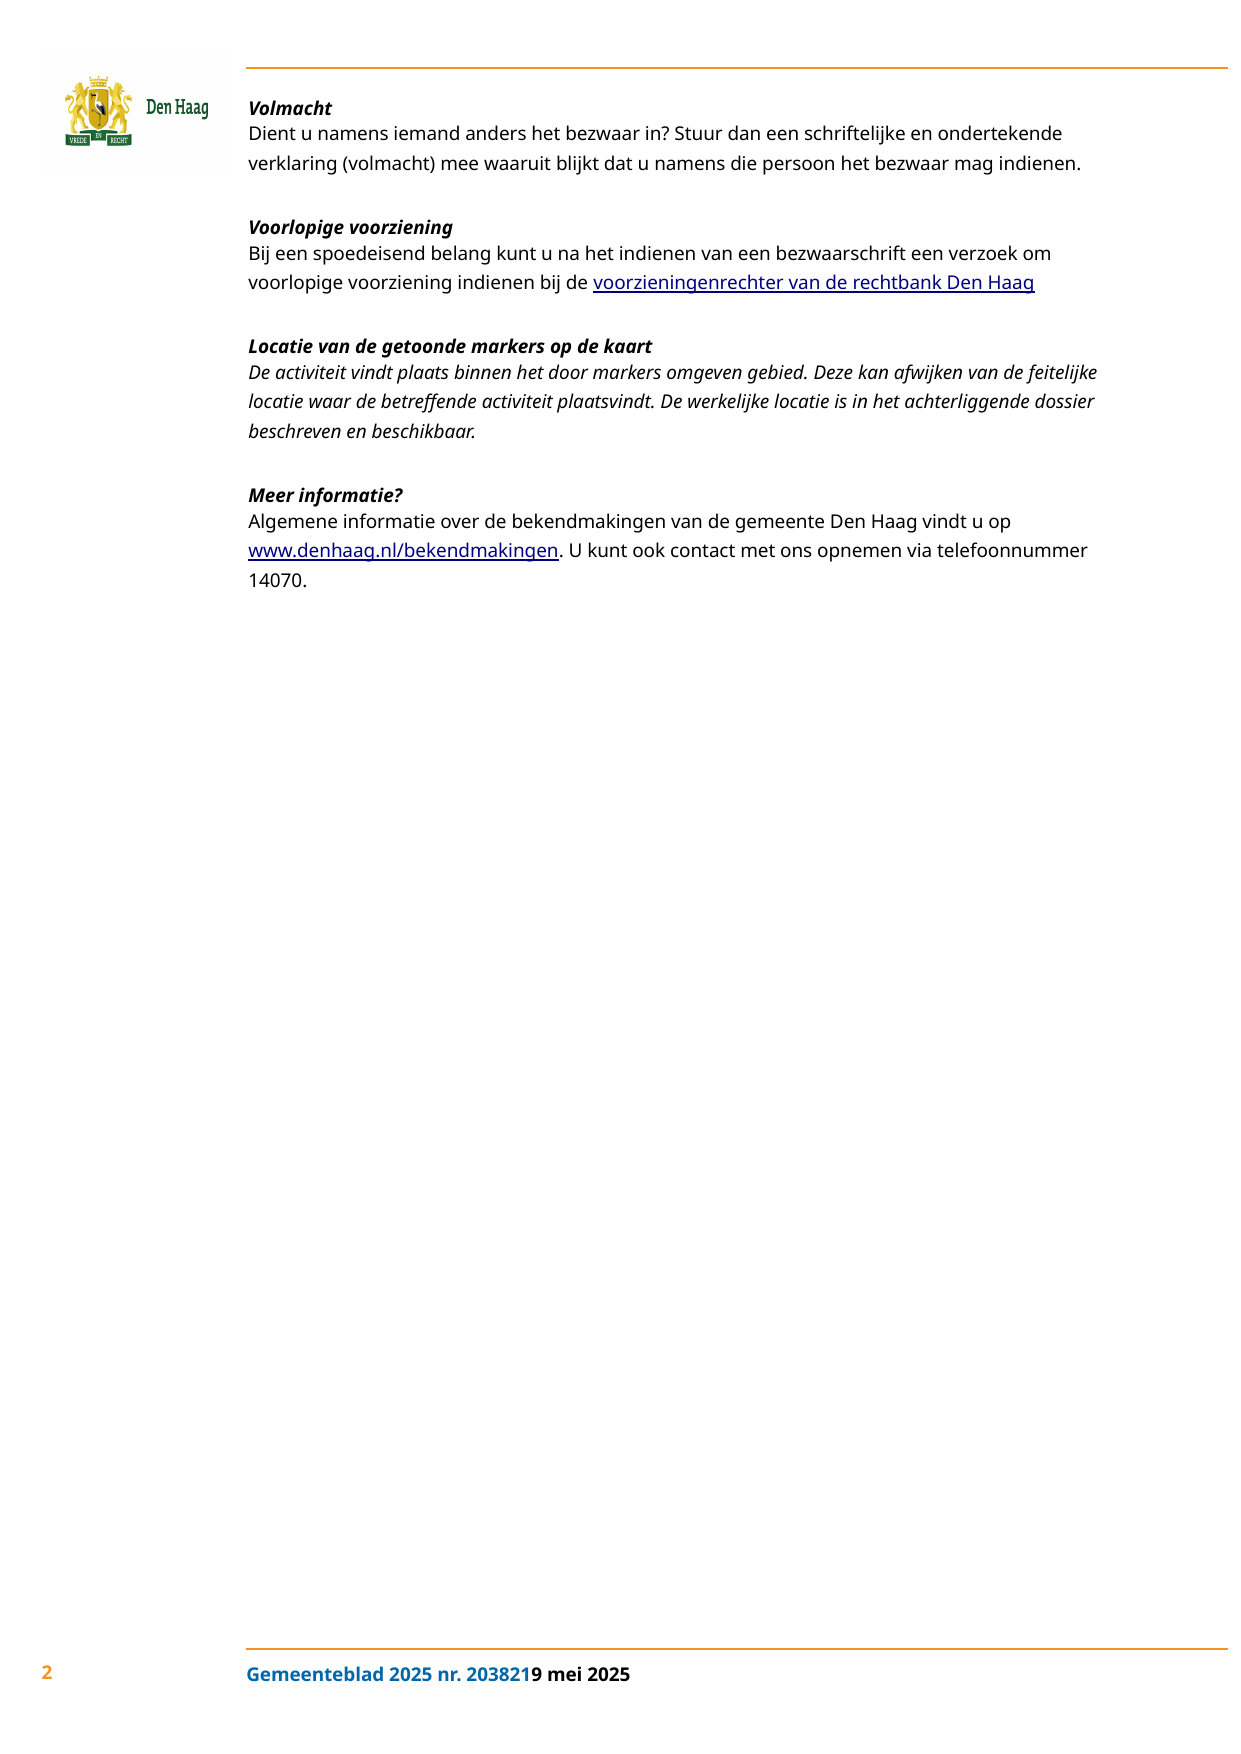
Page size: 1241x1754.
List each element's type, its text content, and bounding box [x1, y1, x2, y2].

text Algemene informatie over de bekendmakingen van de gemeente Den Haag vindt u op www.denhaag.nl/bekendmakingen. U kunt ook contact met ons opnemen via telefoonnummer 14070. [248, 508, 1152, 593]
text Dient u namens iemand anders het bezwaar in? Stuur dan een schriftelijke en ondertekende verklaring (volmacht) mee waaruit blijkt dat u namens die persoon het bezwaar mag indienen. [248, 121, 1152, 176]
text Volmacht [248, 95, 1152, 121]
text Bij een spoedeisend belang kunt u na het indienen van een bezwaarschrift een verzoek om voorlopige voorziening indienen bij de voorzieningenrechter van de rechtbank Den Haag [248, 240, 1152, 295]
text De activiteit vindt plaats binnen het door markers omgeven gebied. Deze kan afwijken van de feitelijke locatie waar de betreffende activiteit plaatsvindt. De werkelijke locatie is in het achterliggende dossier beschreven en beschikbaar. [248, 359, 1152, 444]
picture [41, 47, 231, 172]
text Meer informatie? [248, 482, 1152, 508]
text Locatie van de getoonde markers op de kaart [248, 333, 1152, 359]
text Voorlopige voorziening [248, 214, 1152, 240]
